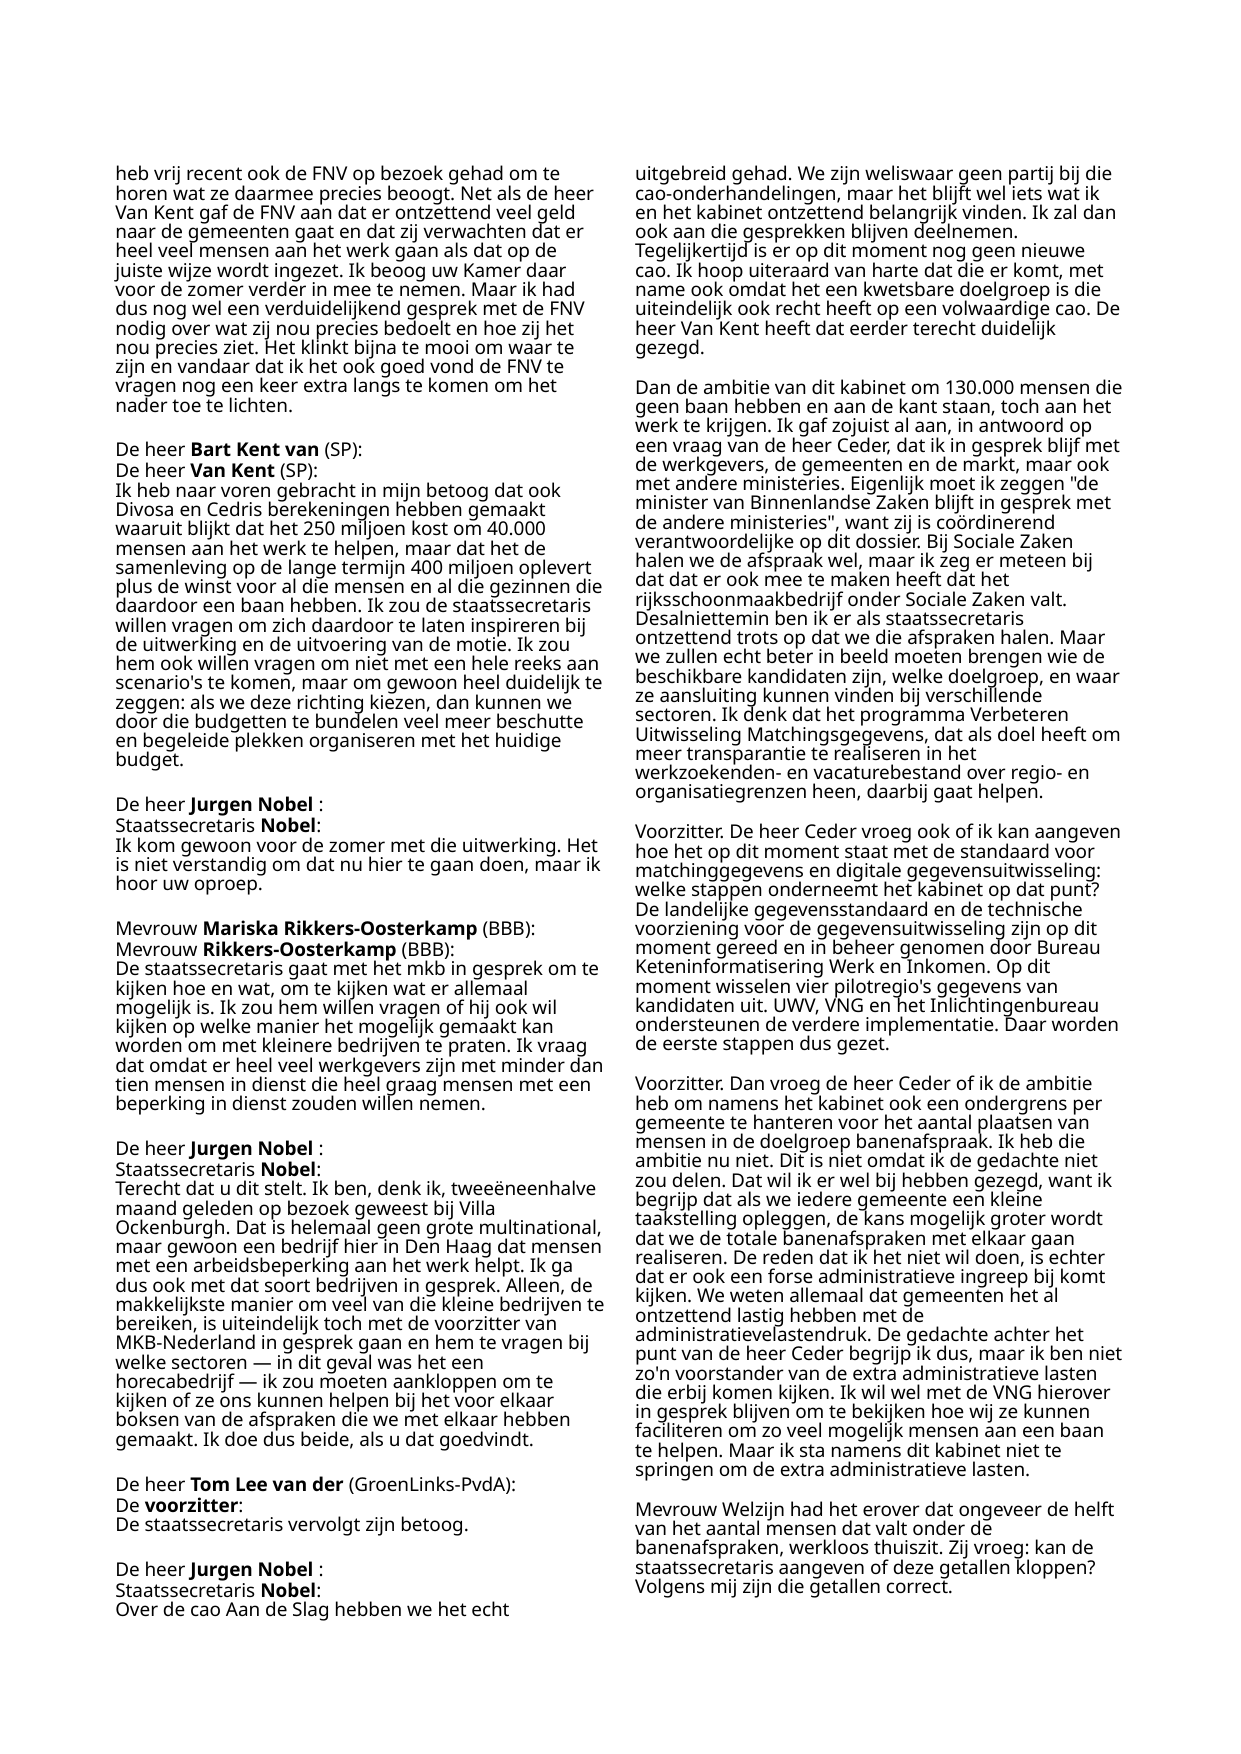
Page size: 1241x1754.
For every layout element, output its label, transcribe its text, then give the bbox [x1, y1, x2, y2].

text Mevrouw Rikkers-Oosterkamp (BBB): [115, 941, 605, 960]
text Dan de ambitie van dit kabinet om 130.000 mensen die geen baan hebben en aan de kant staan, toch aan het werk te krijgen. Ik gaf zojuist al aan, in antwoord op een vraag van de heer Ceder, dat ik in gesprek blijf met de werkgevers, de gemeenten en de markt, maar ook met andere ministeries. Eigenlijk moet ik zeggen "de minister van Binnenlandse Zaken blijft in gesprek met de andere ministeries", want zij is coördinerend verantwoordelijke op dit dossier. Bij Sociale Zaken halen we de afspraak wel, maar ik zeg er meteen bij dat dat er ook mee te maken heeft dat het rijksschoonmaakbedrijf onder Sociale Zaken valt. Desalniettemin ben ik er als staatssecretaris ontzettend trots op dat we die afspraken halen. Maar we zullen echt beter in beeld moeten brengen wie de beschikbare kandidaten zijn, welke doelgroep, en waar ze aansluiting kunnen vinden bij verschillende sectoren. Ik denk dat het programma Verbeteren Uitwisseling Matchingsgegevens, dat als doel heeft om meer transparantie te realiseren in het werkzoekenden- en vacaturebestand over regio- en organisatiegrenzen heen, daarbij gaat helpen. [635, 379, 1125, 803]
text Ik heb naar voren gebracht in mijn betoog dat ook Divosa en Cedris berekeningen hebben gemaakt waaruit blijkt dat het 250 miljoen kost om 40.000 mensen aan het werk te helpen, maar dat het de samenleving op de lange termijn 400 miljoen oplevert plus de winst voor al die mensen en al die gezinnen die daardoor een baan hebben. Ik zou de staatssecretaris willen vragen om zich daardoor te laten inspireren bij de uitwerking en de uitvoering van de motie. Ik zou hem ook willen vragen om niet met een hele reeks aan scenario's te komen, maar om gewoon heel duidelijk te zeggen: als we deze richting kiezen, dan kunnen we door die budgetten te bundelen veel meer beschutte en begeleide plekken organiseren met het huidige budget. [115, 482, 605, 771]
text De voorzitter: [115, 1497, 605, 1516]
text De staatssecretaris vervolgt zijn betoog. [115, 1516, 605, 1535]
text Staatssecretaris Nobel: [115, 1582, 605, 1601]
text Staatssecretaris Nobel: [115, 817, 605, 837]
text De heer Van Kent (SP): [115, 462, 605, 482]
text De heer Jurgen Nobel : [115, 1556, 605, 1582]
text De heer Bart Kent van (SP): [115, 437, 605, 462]
text De heer Jurgen Nobel : [115, 1135, 605, 1161]
text Mevrouw Mariska Rikkers-Oosterkamp (BBB): [115, 915, 605, 941]
text Voorzitter. Dan vroeg de heer Ceder of ik de ambitie heb om namens het kabinet ook een ondergrens per gemeente te hanteren voor het aantal plaatsen van mensen in de doelgroep banenafspraak. Ik heb die ambitie nu niet. Dit is niet omdat ik de gedachte niet zou delen. Dat wil ik er wel bij hebben gezegd, want ik begrijp dat als we iedere gemeente een kleine taakstelling opleggen, de kans mogelijk groter wordt dat we de totale banenafspraken met elkaar gaan realiseren. De reden dat ik het niet wil doen, is echter dat er ook een forse administratieve ingreep bij komt kijken. We weten allemaal dat gemeenten het al ontzettend lastig hebben met de administratievelastendruk. De gedachte achter het punt van de heer Ceder begrijp ik dus, maar ik ben niet zo'n voorstander van de extra administratieve lasten die erbij komen kijken. Ik wil wel met de VNG hierover in gesprek blijven om te bekijken hoe wij ze kunnen faciliteren om zo veel mogelijk mensen aan een baan te helpen. Maar ik sta namens dit kabinet niet te springen om de extra administratieve lasten. [635, 1075, 1125, 1480]
text uitgebreid gehad. We zijn weliswaar geen partij bij die cao-onderhandelingen, maar het blijft wel iets wat ik en het kabinet ontzettend belangrijk vinden. Ik zal dan ook aan die gesprekken blijven deelnemen. Tegelijkertijd is er op dit moment nog geen nieuwe cao. Ik hoop uiteraard van harte dat die er komt, met name ook omdat het een kwetsbare doelgroep is die uiteindelijk ook recht heeft op een volwaardige cao. De heer Van Kent heeft dat eerder terecht duidelijk gezegd. [635, 165, 1125, 358]
text Staatssecretaris Nobel: [115, 1161, 605, 1180]
text De staatssecretaris gaat met het mkb in gesprek om te kijken hoe en wat, om te kijken wat er allemaal mogelijk is. Ik zou hem willen vragen of hij ook wil kijken op welke manier het mogelijk gemaakt kan worden om met kleinere bedrijven te praten. Ik vraag dat omdat er heel veel werkgevers zijn met minder dan tien mensen in dienst die heel graag mensen met een beperking in dienst zouden willen nemen. [115, 960, 605, 1114]
text Mevrouw Welzijn had het erover dat ongeveer de helft van het aantal mensen dat valt onder de banenafspraken, werkloos thuiszit. Zij vroeg: kan de staatssecretaris aangeven of deze getallen kloppen? Volgens mij zijn die getallen correct. [635, 1501, 1125, 1597]
text De heer Tom Lee van der (GroenLinks-PvdA): [115, 1471, 605, 1497]
text heb vrij recent ook de FNV op bezoek gehad om te horen wat ze daarmee precies beoogt. Net als de heer Van Kent gaf de FNV aan dat er ontzettend veel geld naar de gemeenten gaat en dat zij verwachten dat er heel veel mensen aan het werk gaan als dat op de juiste wijze wordt ingezet. Ik beoog uw Kamer daar voor de zomer verder in mee te nemen. Maar ik had dus nog wel een verduidelijkend gesprek met de FNV nodig over wat zij nou precies bedoelt en hoe zij het nou precies ziet. Het klinkt bijna te mooi om waar te zijn en vandaar dat ik het ook goed vond de FNV te vragen nog een keer extra langs te komen om het nader toe te lichten. [115, 165, 605, 416]
text Over de cao Aan de Slag hebben we het echt [115, 1601, 605, 1620]
text Voorzitter. De heer Ceder vroeg ook of ik kan aangeven hoe het op dit moment staat met de standaard voor matchinggegevens en digitale gegevensuitwisseling: welke stappen onderneemt het kabinet op dat punt? De landelijke gegevensstandaard en de technische voorziening voor de gegevensuitwisseling zijn op dit moment gereed en in beheer genomen door Bureau Keteninformatisering Werk en Inkomen. Op dit moment wisselen vier pilotregio's gegevens van kandidaten uit. UWV, VNG en het Inlichtingenbureau ondersteunen de verdere implementatie. Daar worden de eerste stappen dus gezet. [635, 823, 1125, 1055]
text De heer Jurgen Nobel : [115, 792, 605, 817]
text Terecht dat u dit stelt. Ik ben, denk ik, tweeëneenhalve maand geleden op bezoek geweest bij Villa Ockenburgh. Dat is helemaal geen grote multinational, maar gewoon een bedrijf hier in Den Haag dat mensen met een arbeidsbeperking aan het werk helpt. Ik ga dus ook met dat soort bedrijven in gesprek. Alleen, de makkelijkste manier om veel van die kleine bedrijven te bereiken, is uiteindelijk toch met de voorzitter van MKB-Nederland in gesprek gaan en hem te vragen bij welke sectoren — in dit geval was het een horecabedrijf — ik zou moeten aankloppen om te kijken of ze ons kunnen helpen bij het voor elkaar boksen van de afspraken die we met elkaar hebben gemaakt. Ik doe dus beide, als u dat goedvindt. [115, 1180, 605, 1450]
text Ik kom gewoon voor de zomer met die uitwerking. Het is niet verstandig om dat nu hier te gaan doen, maar ik hoor uw oproep. [115, 837, 605, 894]
